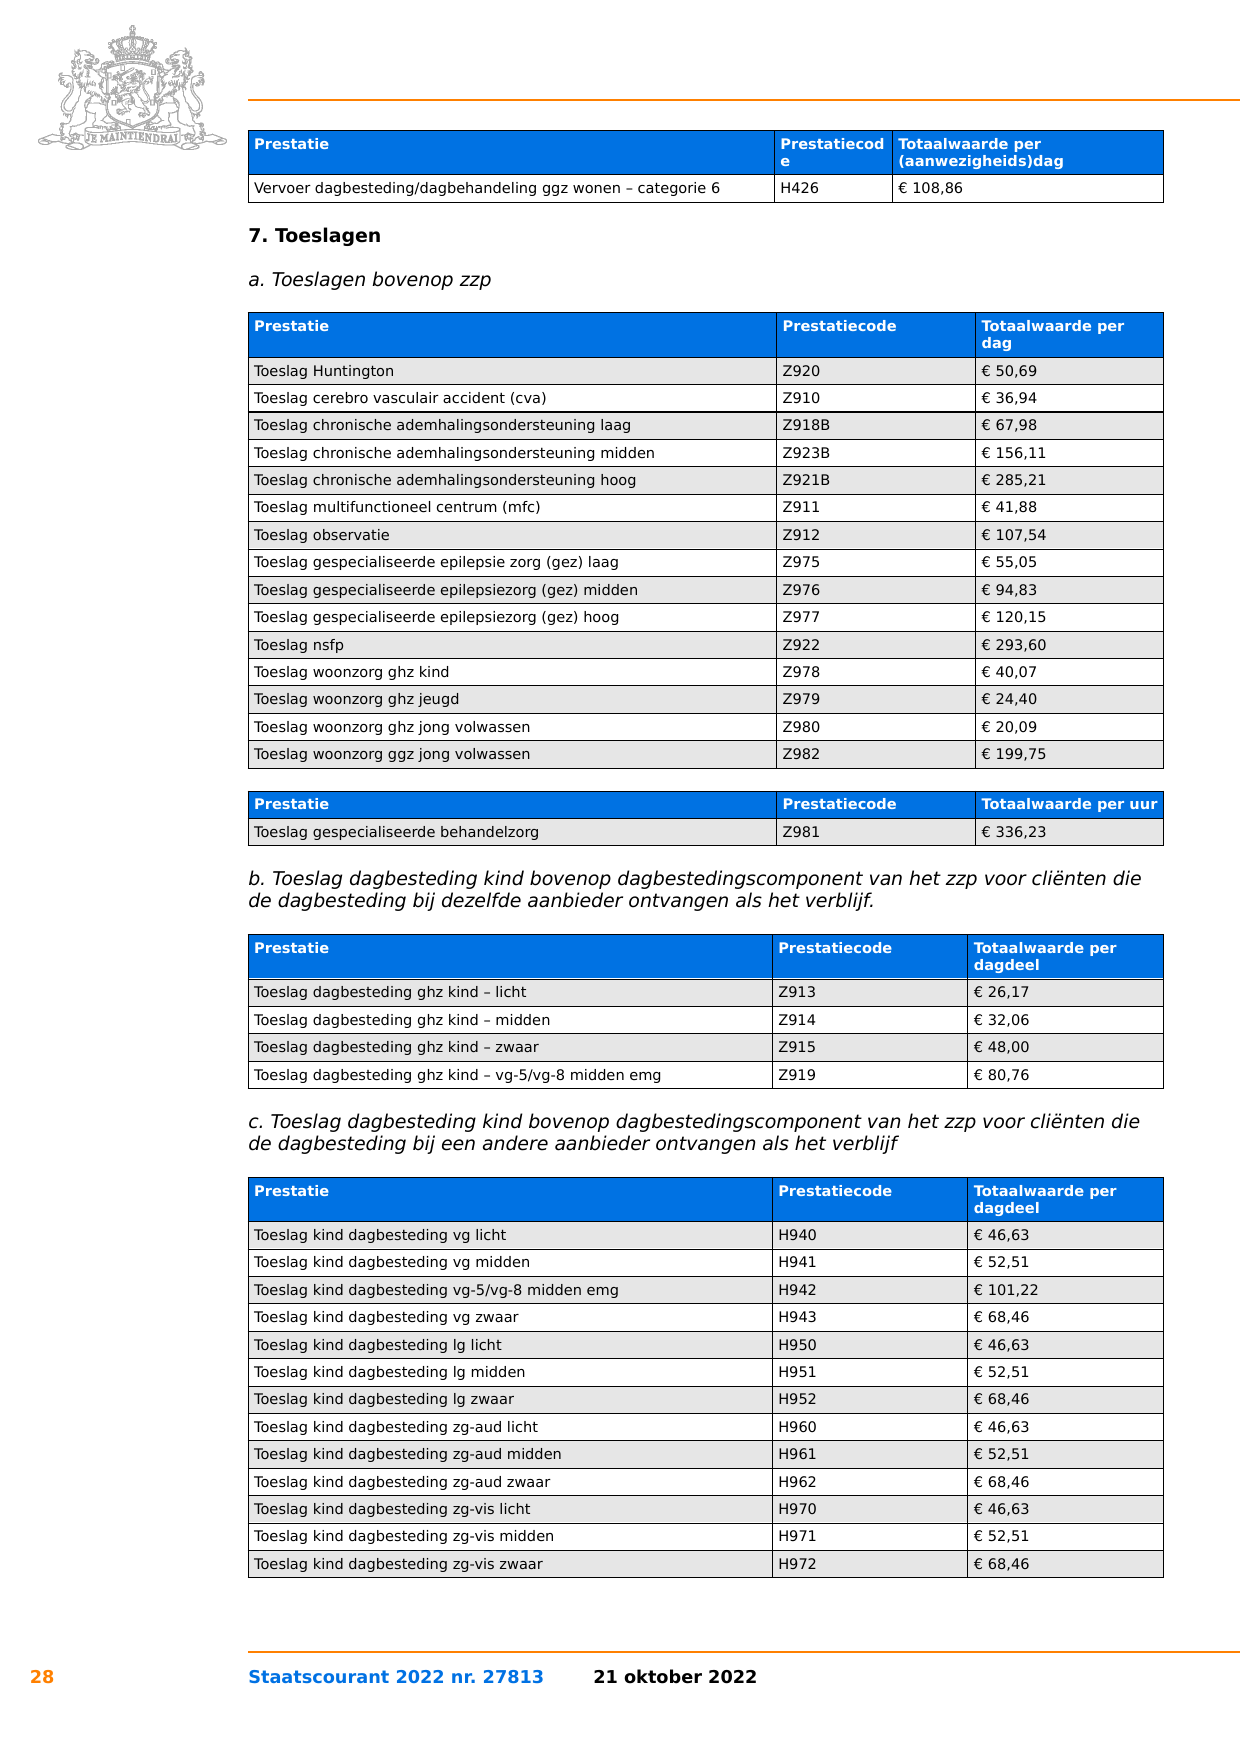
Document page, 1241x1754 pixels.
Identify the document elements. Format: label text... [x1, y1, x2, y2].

table_cell Toeslag dagbesteding ghz kind – vg-5/vg-8 midden emg [249, 1062, 772, 1088]
table_cell Z912 [777, 522, 975, 548]
table_cell Toeslag kind dagbesteding vg zwaar [249, 1304, 772, 1331]
table_header Prestatiecode [773, 1178, 967, 1221]
table_header Prestatie [249, 131, 774, 174]
table_cell Z915 [773, 1034, 967, 1061]
table_cell Toeslag gespecialiseerde epilepsiezorg (gez) hoog [249, 604, 776, 631]
table_cell Toeslag multifunctioneel centrum (mfc) [249, 495, 776, 521]
table_cell € 50,69 [976, 358, 1163, 384]
table_header Prestatiecode [777, 313, 975, 357]
table_cell € 285,21 [976, 467, 1163, 494]
table_cell Z910 [777, 385, 975, 411]
table_cell H426 [775, 175, 892, 202]
table_cell H952 [773, 1387, 967, 1413]
table_cell Toeslag dagbesteding ghz kind – zwaar [249, 1034, 772, 1061]
table_cell H972 [773, 1551, 967, 1577]
table_cell Toeslag kind dagbesteding zg-aud zwaar [249, 1469, 772, 1495]
table_cell H970 [773, 1496, 967, 1522]
table_cell Toeslag kind dagbesteding vg-5/vg-8 midden emg [249, 1277, 772, 1303]
table_cell H940 [773, 1222, 967, 1248]
table_cell Toeslag woonzorg ggz jong volwassen [249, 741, 776, 768]
table_cell € 293,60 [976, 632, 1163, 658]
table_cell € 26,17 [968, 980, 1163, 1006]
table_cell € 68,46 [968, 1387, 1163, 1413]
table_header Prestatiecode [773, 935, 967, 978]
table_cell € 46,63 [968, 1222, 1163, 1248]
table_cell Toeslag kind dagbesteding zg-vis midden [249, 1524, 772, 1550]
table_cell Toeslag woonzorg ghz jeugd [249, 686, 776, 713]
table_cell € 94,83 [976, 577, 1163, 603]
table_cell € 46,63 [968, 1332, 1163, 1358]
table_header Totaalwaarde per dagdeel [968, 1178, 1163, 1221]
table_cell H971 [773, 1524, 967, 1550]
table_cell Toeslag woonzorg ghz jong volwassen [249, 714, 776, 740]
table_cell Z918B [777, 413, 975, 439]
table_cell € 41,88 [976, 495, 1163, 521]
table_cell H962 [773, 1469, 967, 1495]
table_cell € 67,98 [976, 413, 1163, 439]
table_header Totaalwaarde per uur [976, 792, 1163, 818]
table_cell Z911 [777, 495, 975, 521]
table_cell € 36,94 [976, 385, 1163, 411]
table_cell Z977 [777, 604, 975, 631]
table_cell Z978 [777, 659, 975, 685]
table_cell H942 [773, 1277, 967, 1303]
table_cell Toeslag kind dagbesteding lg zwaar [249, 1387, 772, 1413]
table_cell € 52,51 [968, 1359, 1163, 1386]
table_cell Toeslag kind dagbesteding vg licht [249, 1222, 772, 1248]
table_cell Toeslag kind dagbesteding zg-aud licht [249, 1414, 772, 1440]
table_cell H941 [773, 1250, 967, 1276]
subtitle c. Toeslag dagbesteding kind bovenop dagbestedingscomponent van het zzp voor cliënten die de dagbesteding bij een andere aanbieder ontvangen als het verblijf [248, 1111, 1163, 1155]
table_cell Toeslag cerebro vasculair accident (cva) [249, 385, 776, 411]
table_header Totaalwaarde per (aanwezigheids)dag [893, 131, 1163, 174]
table_cell Toeslag chronische ademhalingsondersteuning midden [249, 440, 776, 466]
table_cell Z979 [777, 686, 975, 713]
picture [38, 25, 227, 150]
table_cell Toeslag Huntington [249, 358, 776, 384]
table_header Totaalwaarde per dag [976, 313, 1163, 357]
table_cell € 68,46 [968, 1469, 1163, 1495]
table_cell Z919 [773, 1062, 967, 1088]
table_cell € 120,15 [976, 604, 1163, 631]
table_cell Toeslag woonzorg ghz kind [249, 659, 776, 685]
table_cell € 80,76 [968, 1062, 1163, 1088]
table_cell Z920 [777, 358, 975, 384]
table_header Prestatie [249, 935, 772, 978]
table_cell € 156,11 [976, 440, 1163, 466]
table_cell € 107,54 [976, 522, 1163, 548]
table_cell H960 [773, 1414, 967, 1440]
table_cell Z975 [777, 550, 975, 576]
table_cell € 48,00 [968, 1034, 1163, 1061]
table_cell H950 [773, 1332, 967, 1358]
table_cell Toeslag kind dagbesteding zg-vis zwaar [249, 1551, 772, 1577]
table_header Prestatie [249, 1178, 772, 1221]
table_cell € 52,51 [968, 1524, 1163, 1550]
table_cell € 68,46 [968, 1551, 1163, 1577]
table_cell Toeslag observatie [249, 522, 776, 548]
table_cell Toeslag gespecialiseerde epilepsie zorg (gez) laag [249, 550, 776, 576]
table_header Totaalwaarde per dagdeel [968, 935, 1163, 978]
table_cell Toeslag kind dagbesteding lg midden [249, 1359, 772, 1386]
table_cell Z980 [777, 714, 975, 740]
table_cell Toeslag kind dagbesteding vg midden [249, 1250, 772, 1276]
table_header Prestatiecode [775, 131, 892, 174]
table_cell € 55,05 [976, 550, 1163, 576]
table_cell € 52,51 [968, 1441, 1163, 1468]
table_cell Toeslag gespecialiseerde behandelzorg [249, 819, 776, 845]
table_cell Z922 [777, 632, 975, 658]
table_cell Z921B [777, 467, 975, 494]
table_cell Toeslag chronische ademhalingsondersteuning laag [249, 413, 776, 439]
table_cell € 46,63 [968, 1414, 1163, 1440]
table_cell € 68,46 [968, 1304, 1163, 1331]
table_cell Vervoer dagbesteding/dagbehandeling ggz wonen – categorie 6 [249, 175, 774, 202]
table_cell Toeslag kind dagbesteding zg-vis licht [249, 1496, 772, 1522]
table_cell Z923B [777, 440, 975, 466]
subtitle b. Toeslag dagbesteding kind bovenop dagbestedingscomponent van het zzp voor cliënten die de dagbesteding bij dezelfde aanbieder ontvangen als het verblijf. [248, 868, 1163, 912]
table_cell € 40,07 [976, 659, 1163, 685]
table_cell Z982 [777, 741, 975, 768]
table_cell Toeslag nsfp [249, 632, 776, 658]
subtitle 7. Toeslagen [248, 224, 1163, 247]
table_cell € 24,40 [976, 686, 1163, 713]
table_cell Z913 [773, 980, 967, 1006]
table_cell Z914 [773, 1007, 967, 1033]
table_cell € 46,63 [968, 1496, 1163, 1522]
table_cell H943 [773, 1304, 967, 1331]
table_cell Toeslag kind dagbesteding zg-aud midden [249, 1441, 772, 1468]
table_cell Toeslag kind dagbesteding lg licht [249, 1332, 772, 1358]
table_cell Z976 [777, 577, 975, 603]
table_cell € 199,75 [976, 741, 1163, 768]
table_cell H961 [773, 1441, 967, 1468]
table_cell € 20,09 [976, 714, 1163, 740]
table_cell Z981 [777, 819, 975, 845]
table_cell H951 [773, 1359, 967, 1386]
table_cell € 32,06 [968, 1007, 1163, 1033]
table_header Prestatiecode [777, 792, 975, 818]
table_cell Toeslag chronische ademhalingsondersteuning hoog [249, 467, 776, 494]
table_header Prestatie [249, 792, 776, 818]
table_cell € 108,86 [893, 175, 1163, 202]
table_cell € 336,23 [976, 819, 1163, 845]
table_cell Toeslag dagbesteding ghz kind – midden [249, 1007, 772, 1033]
table_cell Toeslag dagbesteding ghz kind – licht [249, 980, 772, 1006]
table_header Prestatie [249, 313, 776, 357]
table_cell € 101,22 [968, 1277, 1163, 1303]
subtitle a. Toeslagen bovenop zzp [248, 268, 1163, 290]
table_cell Toeslag gespecialiseerde epilepsiezorg (gez) midden [249, 577, 776, 603]
table_cell € 52,51 [968, 1250, 1163, 1276]
